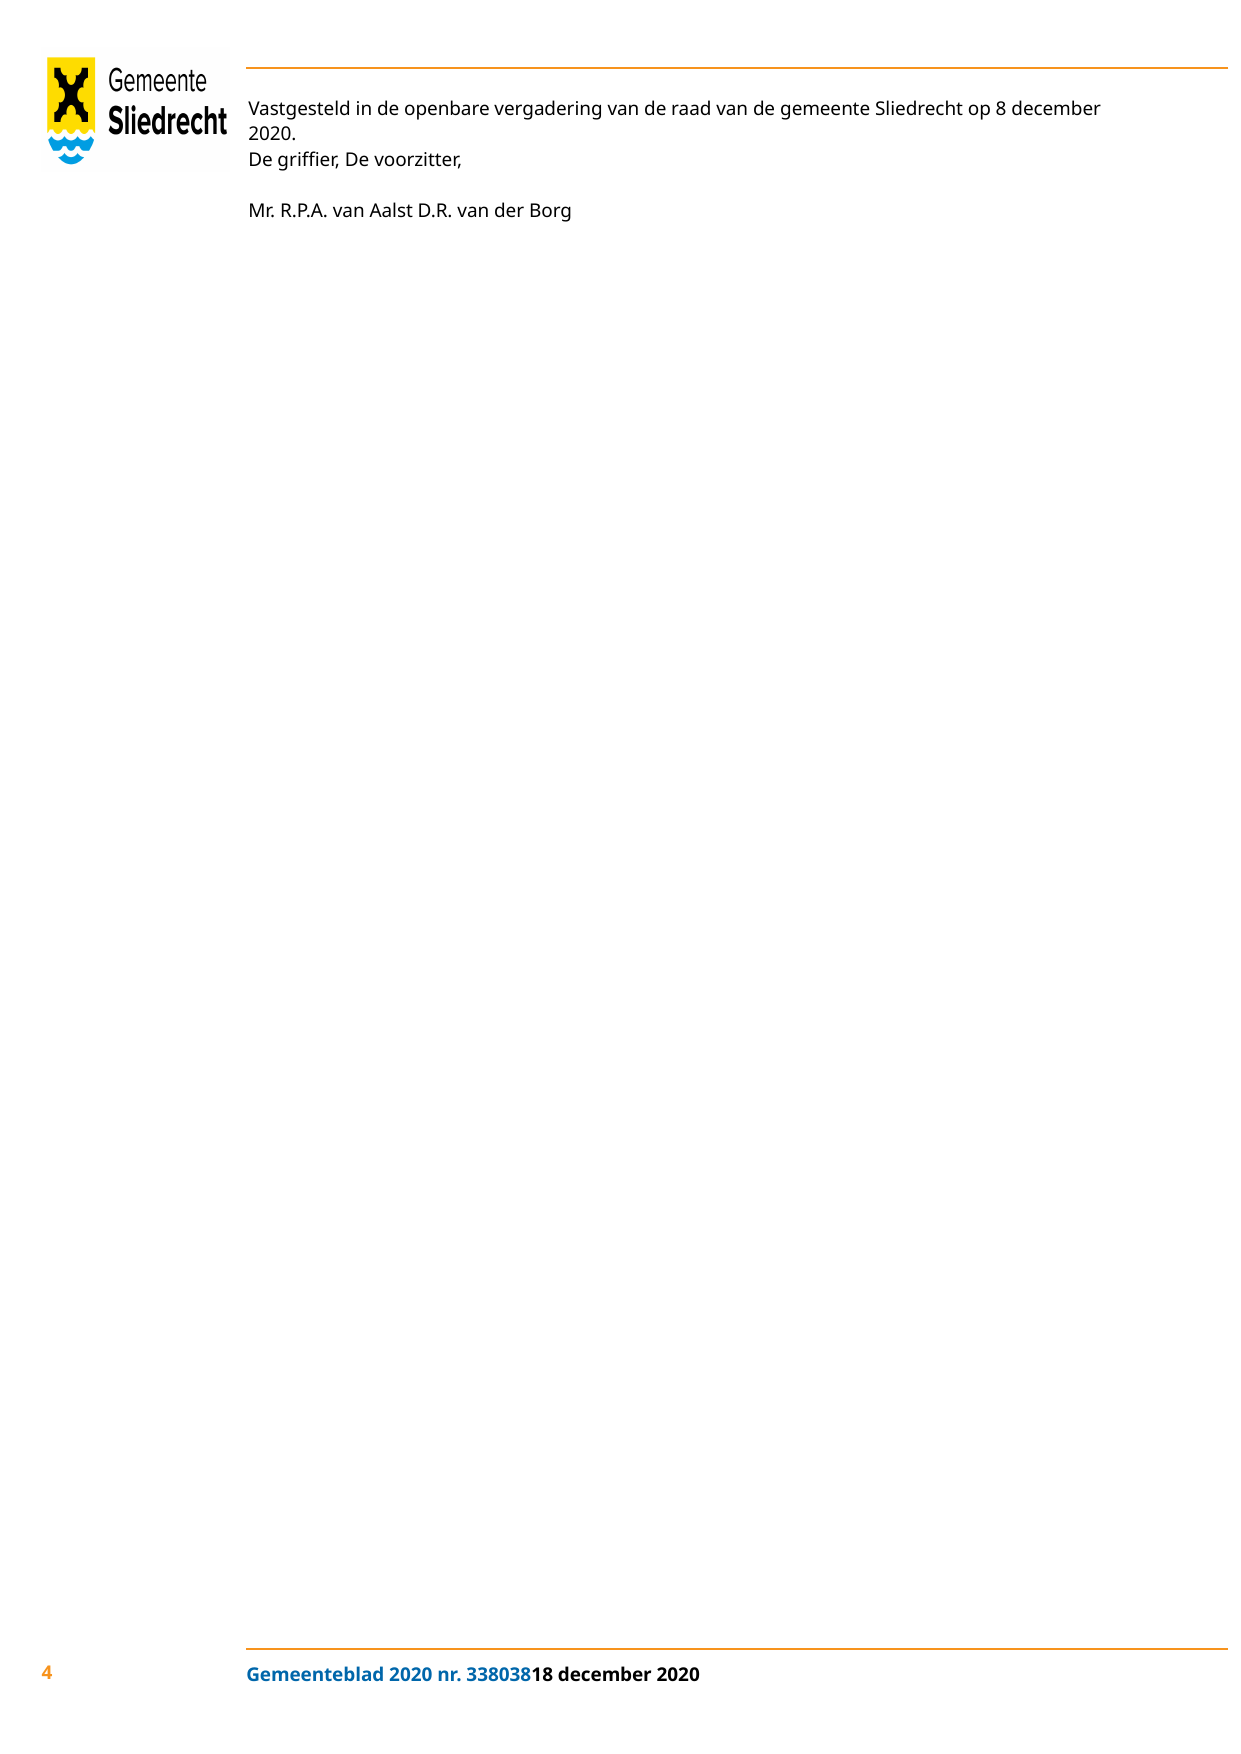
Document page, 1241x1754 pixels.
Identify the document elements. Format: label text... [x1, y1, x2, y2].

text Vastgesteld in de openbare vergadering van de raad van de gemeente Sliedrecht op 8 december 2020. [248, 95, 1152, 146]
text De griffier, De voorzitter, [248, 146, 1152, 172]
text Mr. R.P.A. van Aalst D.R. van der Borg [248, 198, 1152, 223]
picture [41, 47, 231, 172]
